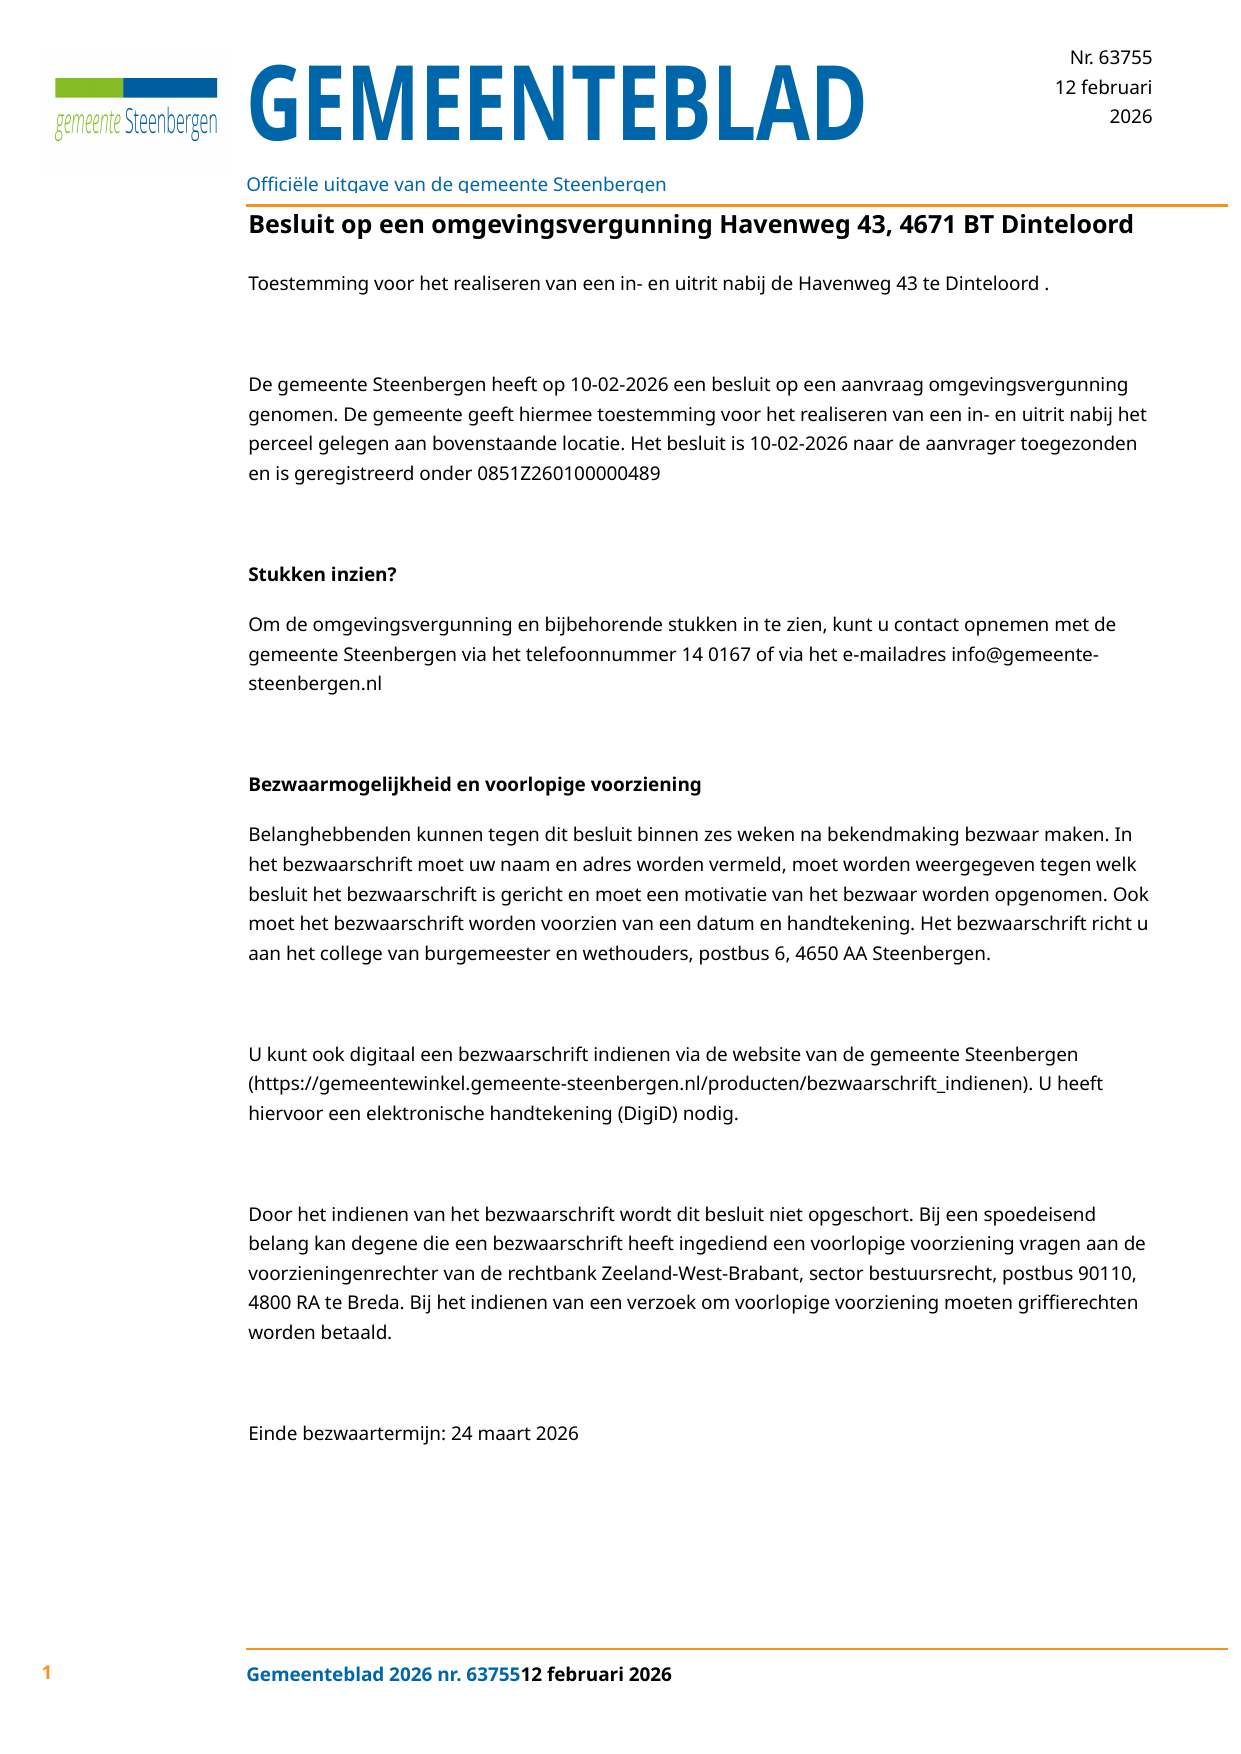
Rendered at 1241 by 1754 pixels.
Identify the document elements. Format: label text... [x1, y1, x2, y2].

text Belanghebbenden kunnen tegen dit besluit binnen zes weken na bekendmaking bezwaar maken. In het bezwaarschrift moet uw naam en adres worden vermeld, moet worden weergegeven tegen welk besluit het bezwaarschrift is gericht en moet een motivatie van het bezwaar worden opgenomen. Ook moet het bezwaarschrift worden voorzien van een datum en handtekening. Het bezwaarschrift richt u aan het college van burgemeester en wethouders, postbus 6, 4650 AA Steenbergen. [248, 822, 1152, 966]
text Door het indienen van het bezwaarschrift wordt dit besluit niet opgeschort. Bij een spoedeisend belang kan degene die een bezwaarschrift heeft ingediend een voorlopige voorziening vragen aan de voorzieningenrechter van de rechtbank Zeeland-West-Brabant, sector bestuursrecht, postbus 90110, 4800 RA te Breda. Bij het indienen van een verzoek om voorlopige voorziening moeten griffierechten worden betaald. [248, 1201, 1152, 1345]
text Stukken inzien? [248, 561, 1152, 586]
text Besluit op een omgevingsvergunning Havenweg 43, 4671 BT Dinteloord [248, 207, 1152, 241]
text U kunt ook digitaal een bezwaarschrift indienen via de website van de gemeente Steenbergen (https://gemeentewinkel.gemeente-steenbergen.nl/producten/bezwaarschrift_indienen). U heeft hiervoor een elektronische handtekening (DigiD) nodig. [248, 1041, 1152, 1126]
text Om de omgevingsvergunning en bijbehorende stukken in te zien, kunt u contact opnemen met de gemeente Steenbergen via het telefoonnummer 14 0167 of via het e-mailadres info@gemeente-steenbergen.nl [248, 611, 1152, 696]
text Einde bezwaartermijn: 24 maart 2026 [248, 1420, 1152, 1446]
picture [41, 47, 231, 172]
text Toestemming voor het realiseren van een in- en uitrit nabij de Havenweg 43 te Dinteloord . [248, 270, 1152, 296]
text Bezwaarmogelijkheid en voorlopige voorziening [248, 771, 1152, 797]
text De gemeente Steenbergen heeft op 10-02-2026 een besluit op een aanvraag omgevingsvergunning genomen. De gemeente geeft hiermee toestemming voor het realiseren van een in- en uitrit nabij het perceel gelegen aan bovenstaande locatie. Het besluit is 10-02-2026 naar de aanvrager toegezonden en is geregistreerd onder 0851Z260100000489 [248, 371, 1152, 486]
